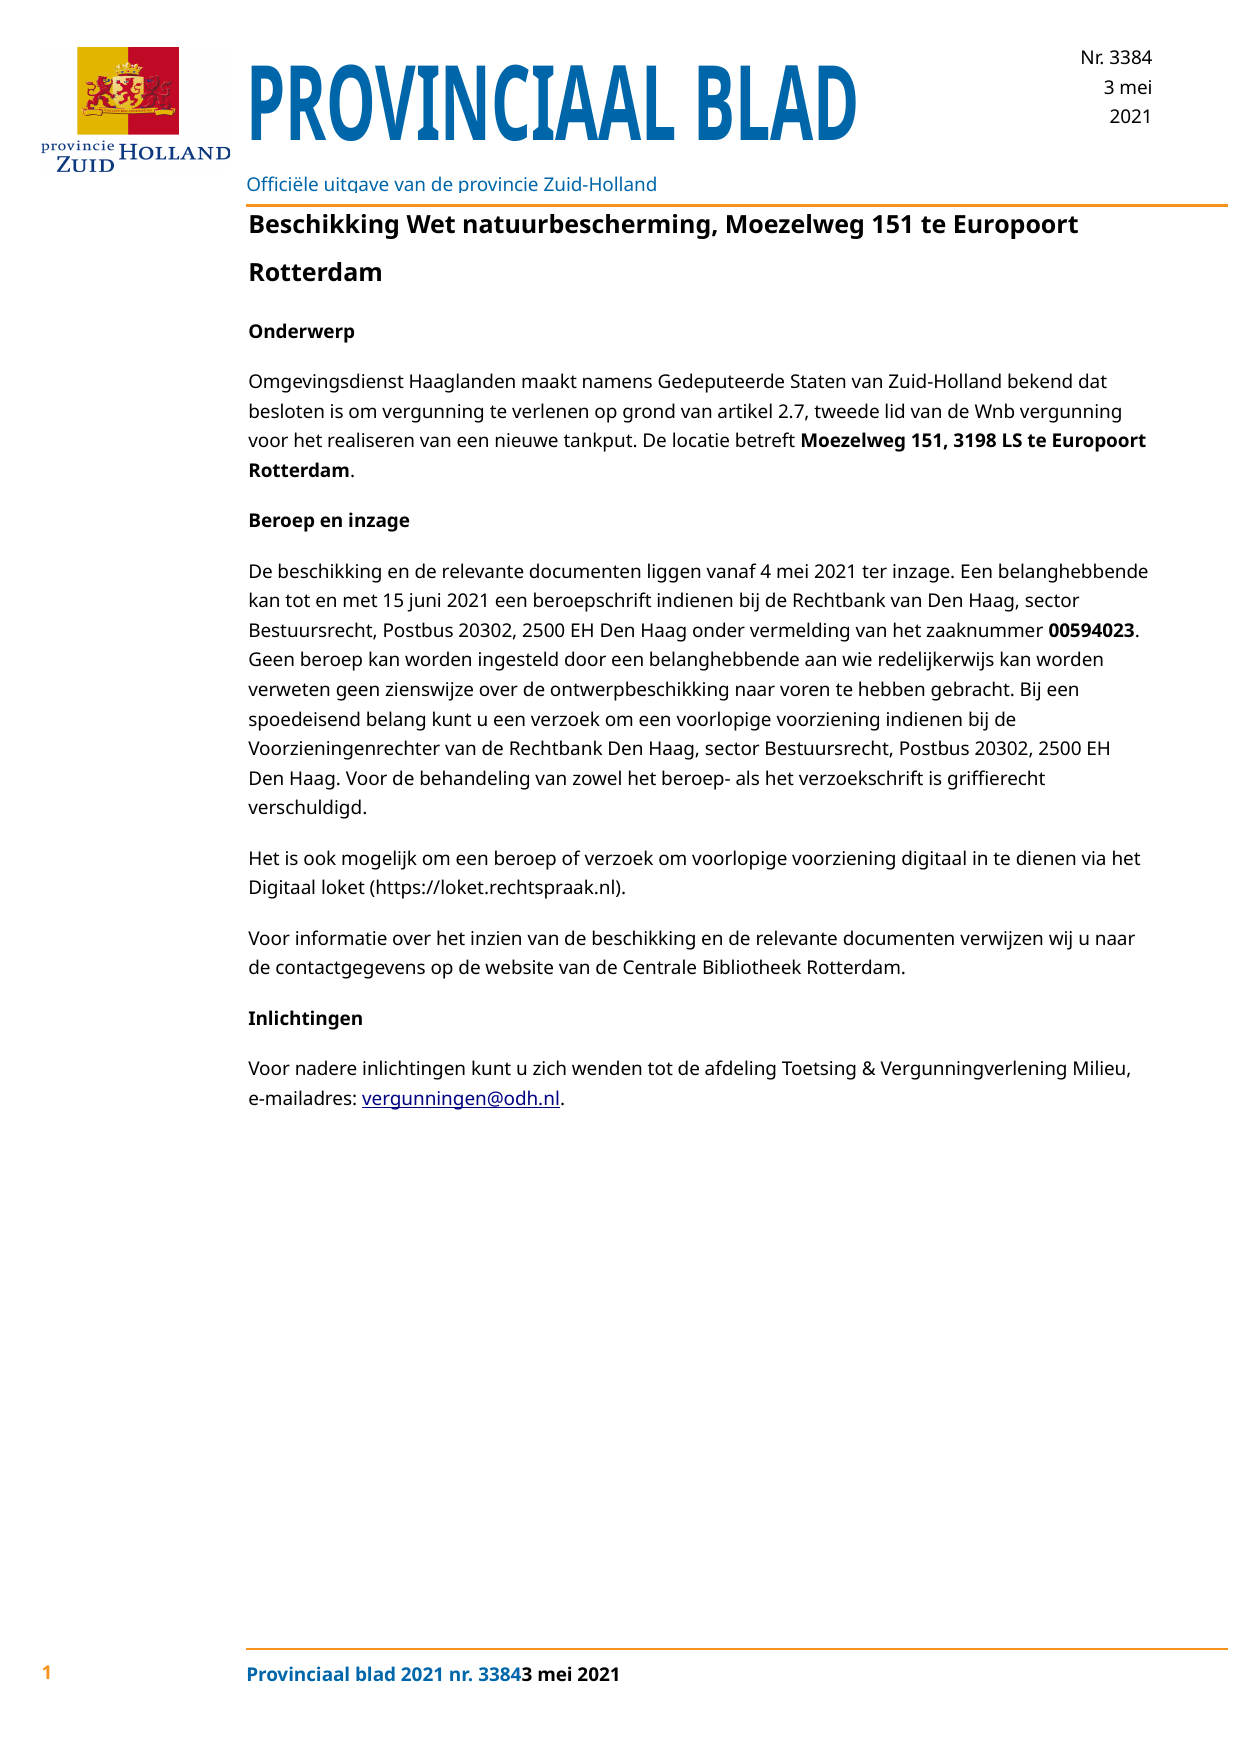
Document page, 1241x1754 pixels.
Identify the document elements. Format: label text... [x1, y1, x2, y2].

text Het is ook mogelijk om een beroep of verzoek om voorlopige voorziening digitaal in te dienen via het Digitaal loket (https://loket.rechtspraak.nl). [248, 845, 1152, 900]
picture [41, 47, 231, 172]
text Beschikking Wet natuurbescherming, Moezelweg 151 te Europoort Rotterdam [248, 207, 1152, 288]
text Voor informatie over het inzien van de beschikking en de relevante documenten verwijzen wij u naar de contactgegevens op de website van de Centrale Bibliotheek Rotterdam. [248, 925, 1152, 980]
text De beschikking en de relevante documenten liggen vanaf 4 mei 2021 ter inzage. Een belanghebbende kan tot en met 15 juni 2021 een beroepschrift indienen bij de Rechtbank van Den Haag, sector Bestuursrecht, Postbus 20302, 2500 EH Den Haag onder vermelding van het zaaknummer 00594023. Geen beroep kan worden ingesteld door een belanghebbende aan wie redelijkerwijs kan worden verweten geen zienswijze over de ontwerpbeschikking naar voren te hebben gebracht. Bij een spoedeisend belang kunt u een verzoek om een voorlopige voorziening indienen bij de Voorzieningenrechter van de Rechtbank Den Haag, sector Bestuursrecht, Postbus 20302, 2500 EH Den Haag. Voor de behandeling van zowel het beroep- als het verzoekschrift is griffierecht verschuldigd. [248, 558, 1152, 820]
text Voor nadere inlichtingen kunt u zich wenden tot de afdeling Toetsing & Vergunningverlening Milieu, e-mailadres: vergunningen@odh.nl. [248, 1055, 1152, 1111]
text Omgevingsdienst Haaglanden maakt namens Gedeputeerde Staten van Zuid-Holland bekend dat besloten is om vergunning te verlenen op grond van artikel 2.7, tweede lid van de Wnb vergunning voor het realiseren van een nieuwe tankput. De locatie betreft Moezelweg 151, 3198 LS te Europoort Rotterdam. [248, 368, 1152, 483]
text Beroep en inzage [248, 507, 1152, 533]
text Inlichtingen [248, 1005, 1152, 1031]
text Onderwerp [248, 318, 1152, 344]
